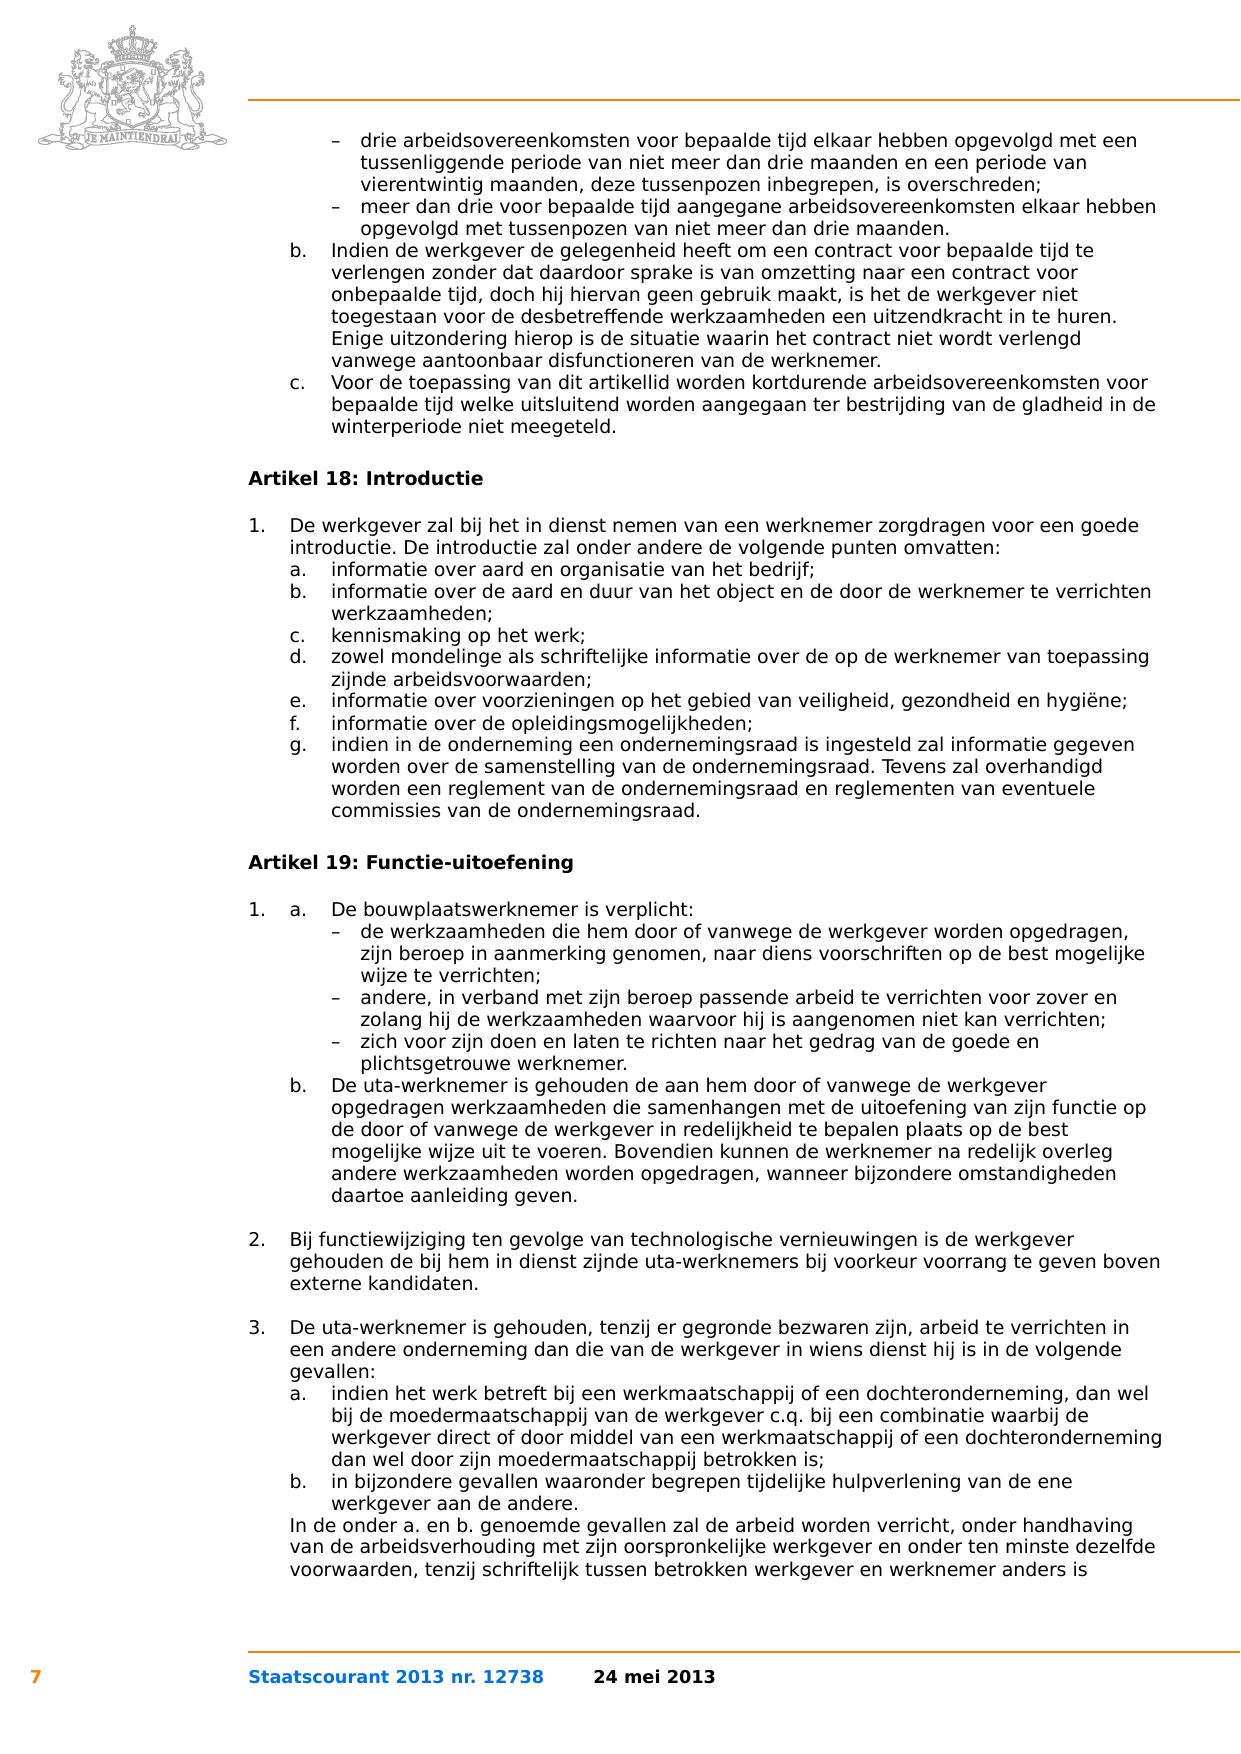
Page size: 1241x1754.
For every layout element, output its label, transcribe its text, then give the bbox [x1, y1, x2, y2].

subtitle Artikel 19: Functie-uitoefening [248, 852, 1163, 874]
text – de werkzaamheden die hem door of vanwege de werkgever worden opgedragen, zijn beroep in aanmerking genomen, naar diens voorschriften op de best mogelijke wijze te verrichten; [331, 921, 1163, 987]
text 2. Bij functiewijziging ten gevolge van technologische vernieuwingen is de werkgever gehouden de bij hem in dienst zijnde uta-werknemers bij voorkeur voorrang te geven boven externe kandidaten. [248, 1229, 1163, 1295]
text c. kennismaking op het werk; [289, 624, 1163, 646]
text – meer dan drie voor bepaalde tijd aangegane arbeidsovereenkomsten elkaar hebben opgevolgd met tussenpozen van niet meer dan drie maanden. [331, 196, 1163, 240]
picture [38, 25, 227, 150]
text – drie arbeidsovereenkomsten voor bepaalde tijd elkaar hebben opgevolgd met een tussenliggende periode van niet meer dan drie maanden en een periode van vierentwintig maanden, deze tussenpozen inbegrepen, is overschreden; [331, 130, 1163, 196]
subtitle Artikel 18: Introductie [248, 468, 1163, 489]
text f. informatie over de opleidingsmogelijkheden; [289, 712, 1163, 734]
text b. in bijzondere gevallen waaronder begrepen tijdelijke hulpverlening van de ene werkgever aan de andere. [289, 1471, 1163, 1514]
text a. indien het werk betreft bij een werkmaatschappij of een dochteronderneming, dan wel bij de moedermaatschappij van de werkgever c.q. bij een combinatie waarbij de werkgever direct of door middel van een werkmaatschappij of een dochteronderneming dan wel door zijn moedermaatschappij betrokken is; [289, 1383, 1163, 1471]
text a. informatie over aard en organisatie van het bedrijf; [289, 558, 1163, 581]
text – andere, in verband met zijn beroep passende arbeid te verrichten voor zover en zolang hij de werkzaamheden waarvoor hij is aangenomen niet kan verrichten; [331, 987, 1163, 1031]
text 1. a. De bouwplaatswerknemer is verplicht: [248, 899, 1163, 921]
text b. Indien de werkgever de gelegenheid heeft om een contract voor bepaalde tijd te verlengen zonder dat daardoor sprake is van omzetting naar een contract voor onbepaalde tijd, doch hij hiervan geen gebruik maakt, is het de werkgever niet toegestaan voor de desbetreffende werkzaamheden een uitzendkracht in te huren. Enige uitzondering hierop is de situatie waarin het contract niet wordt verlengd vanwege aantoonbaar disfunctioneren van de werknemer. [289, 240, 1163, 372]
text 1. De werkgever zal bij het in dienst nemen van een werknemer zorgdragen voor een goede introductie. De introductie zal onder andere de volgende punten omvatten: [248, 514, 1163, 558]
text – zich voor zijn doen en laten te richten naar het gedrag van de goede en plichtsgetrouwe werknemer. [331, 1031, 1163, 1075]
text e. informatie over voorzieningen op het gebied van veiligheid, gezondheid en hygiëne; [289, 690, 1163, 712]
text b. De uta-werknemer is gehouden de aan hem door of vanwege de werkgever opgedragen werkzaamheden die samenhangen met de uitoefening van zijn functie op de door of vanwege de werkgever in redelijkheid te bepalen plaats op de best mogelijke wijze uit te voeren. Bovendien kunnen de werknemer na redelijk overleg andere werkzaamheden worden opgedragen, wanneer bijzondere omstandigheden daartoe aanleiding geven. [289, 1075, 1163, 1207]
text d. zowel mondelinge als schriftelijke informatie over de op de werknemer van toepassing zijnde arbeidsvoorwaarden; [289, 646, 1163, 690]
text 3. De uta-werknemer is gehouden, tenzij er gegronde bezwaren zijn, arbeid te verrichten in een andere onderneming dan die van de werkgever in wiens dienst hij is in de volgende gevallen: [248, 1317, 1163, 1383]
text c. Voor de toepassing van dit artikellid worden kortdurende arbeidsovereenkomsten voor bepaalde tijd welke uitsluitend worden aangegaan ter bestrijding van de gladheid in de winterperiode niet meegeteld. [289, 372, 1163, 438]
text b. informatie over de aard en duur van het object en de door de werknemer te verrichten werkzaamheden; [289, 581, 1163, 624]
text g. indien in de onderneming een ondernemingsraad is ingesteld zal informatie gegeven worden over de samenstelling van de ondernemingsraad. Tevens zal overhandigd worden een reglement van de ondernemingsraad en reglementen van eventuele commissies van de ondernemingsraad. [289, 734, 1163, 822]
text In de onder a. en b. genoemde gevallen zal de arbeid worden verricht, onder handhaving van de arbeidsverhouding met zijn oorspronkelijke werkgever en onder ten minste dezelfde voorwaarden, tenzij schriftelijk tussen betrokken werkgever en werknemer anders is [289, 1514, 1163, 1580]
